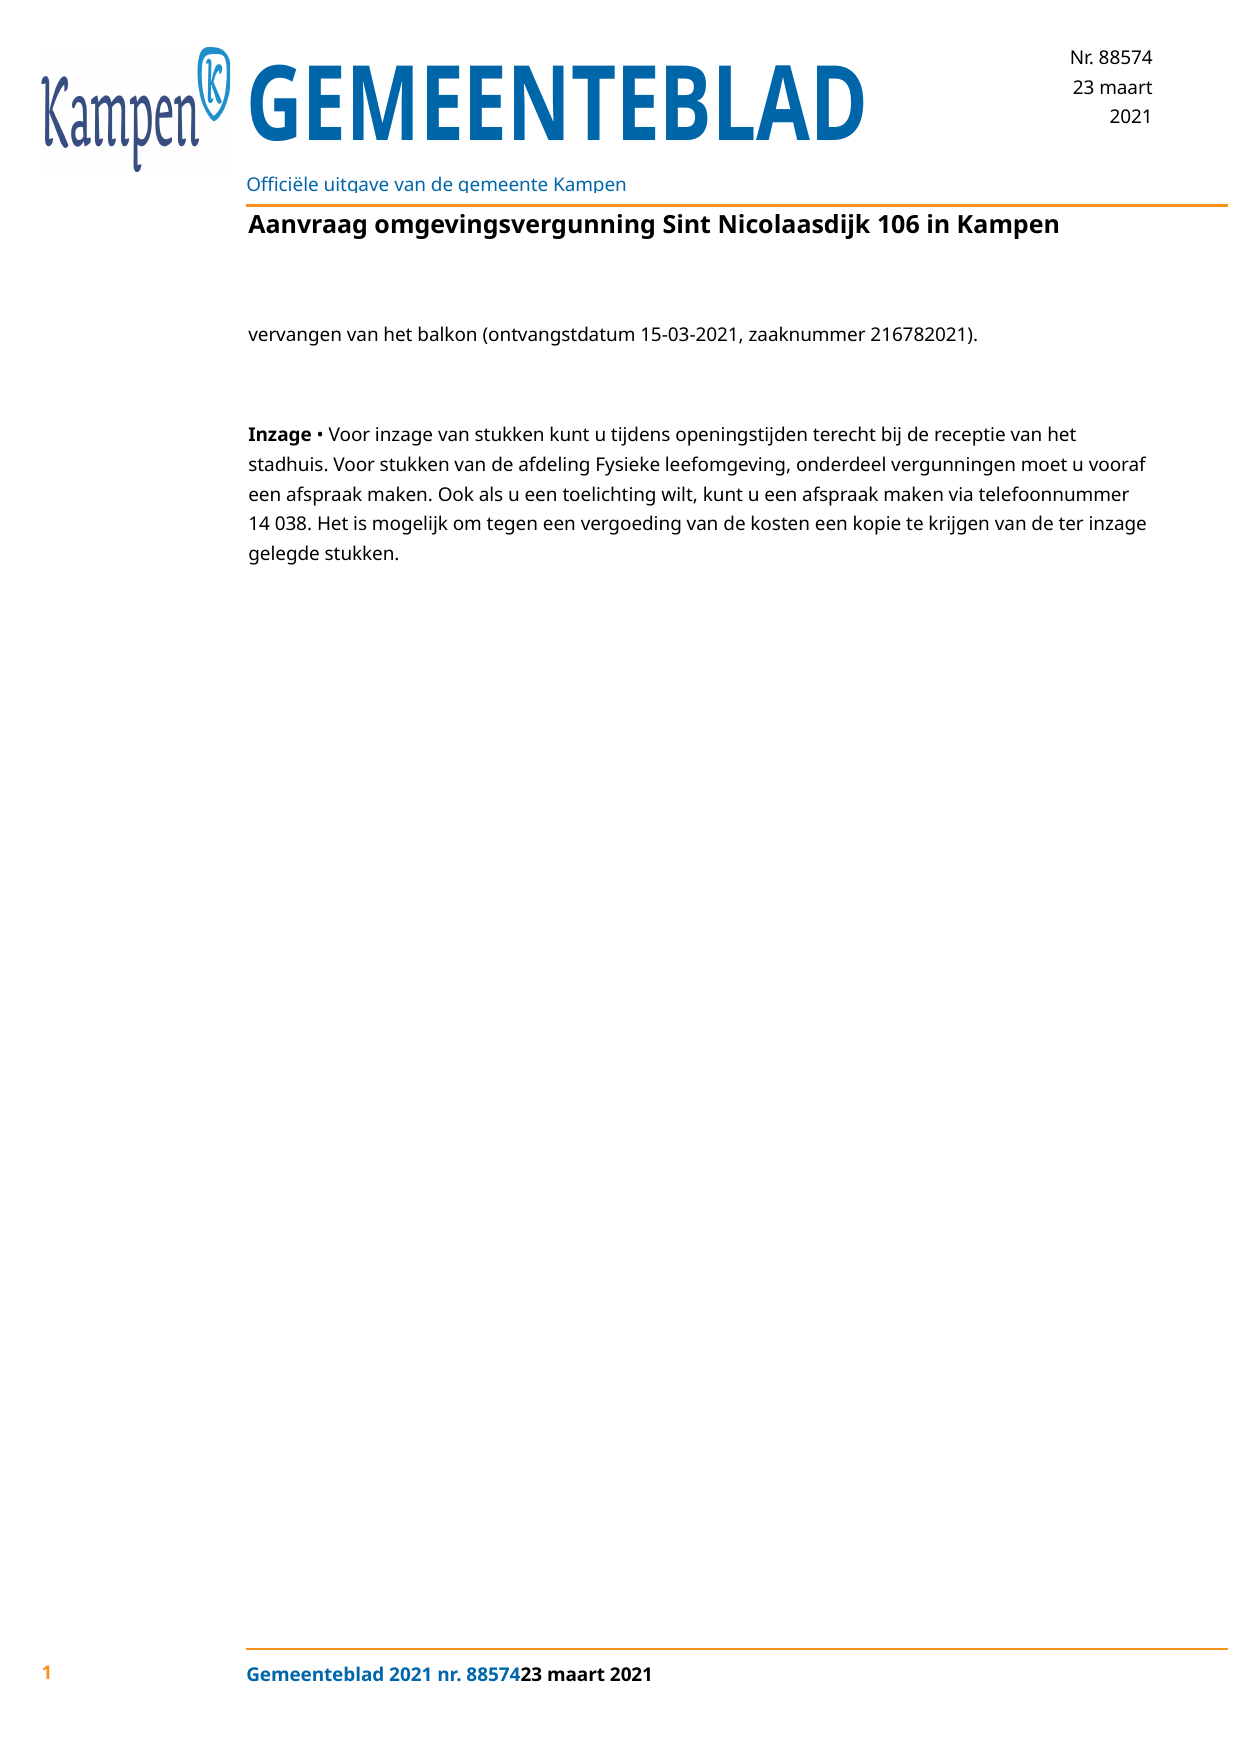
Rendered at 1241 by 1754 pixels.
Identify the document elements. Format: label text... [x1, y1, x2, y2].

text vervangen van het balkon (ontvangstdatum 15-03-2021, zaaknummer 216782021). [248, 321, 1152, 346]
picture [41, 47, 231, 172]
text Inzage • Voor inzage van stukken kunt u tijdens openingstijden terecht bij de receptie van het stadhuis. Voor stukken van de afdeling Fysieke leefomgeving, onderdeel vergunningen moet u vooraf een afspraak maken. Ook als u een toelichting wilt, kunt u een afspraak maken via telefoonnummer 14 038. Het is mogelijk om tegen een vergoeding van de kosten een kopie te krijgen van de ter inzage gelegde stukken. [248, 422, 1152, 566]
text Aanvraag omgevingsvergunning Sint Nicolaasdijk 106 in Kampen [248, 207, 1152, 241]
